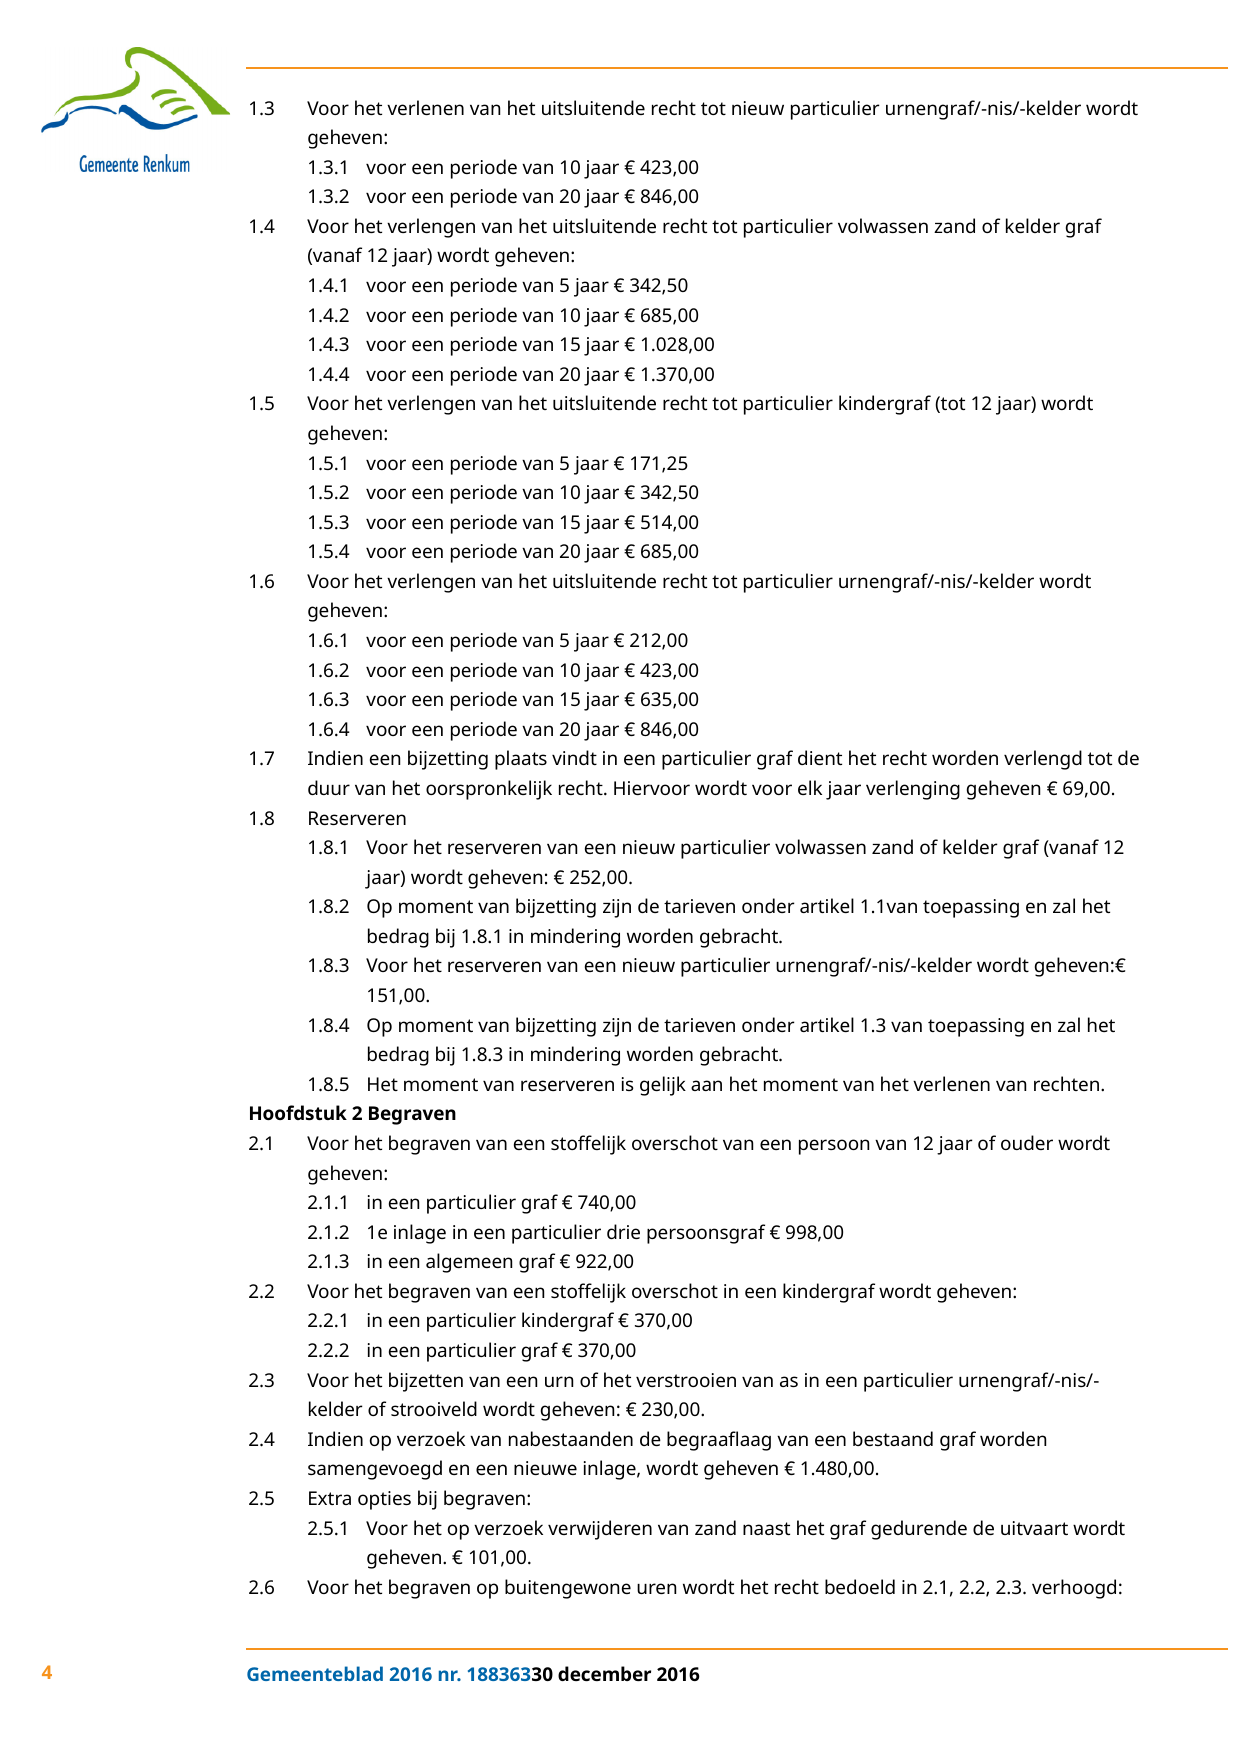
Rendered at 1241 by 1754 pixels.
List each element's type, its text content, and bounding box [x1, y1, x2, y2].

list in een particulier graf € 740,00 [307, 1189, 1152, 1215]
list Extra opties bij begraven: [248, 1485, 1152, 1511]
list Voor het bijzetten van een urn of het verstrooien van as in een particulier urnengraf/-nis/-kelder of strooiveld wordt geheven: € 230,00. [248, 1367, 1152, 1422]
list Voor het reserveren van een nieuw particulier volwassen zand of kelder graf (vanaf 12 jaar) wordt geheven: € 252,00. [307, 834, 1152, 890]
list Op moment van bijzetting zijn de tarieven onder artikel 1.1van toepassing en zal het bedrag bij 1.8.1 in mindering worden gebracht. [307, 893, 1152, 949]
list in een algemeen graf € 922,00 [307, 1248, 1152, 1274]
list in een particulier kindergraf € 370,00 [307, 1308, 1152, 1333]
list voor een periode van 10 jaar € 423,00 [307, 657, 1152, 683]
list Reserveren [248, 805, 1152, 831]
list in een particulier graf € 370,00 [307, 1337, 1152, 1363]
list Voor het verlengen van het uitsluitende recht tot particulier volwassen zand of kelder graf (vanaf 12 jaar) wordt geheven: [248, 213, 1152, 268]
list Het moment van reserveren is gelijk aan het moment van het verlenen van rechten. [307, 1071, 1152, 1097]
list 1e inlage in een particulier drie persoonsgraf € 998,00 [307, 1219, 1152, 1245]
list voor een periode van 15 jaar € 1.028,00 [307, 331, 1152, 357]
list voor een periode van 5 jaar € 171,25 [307, 450, 1152, 476]
list voor een periode van 15 jaar € 514,00 [307, 509, 1152, 535]
list Indien op verzoek van nabestaanden de begraaflaag van een bestaand graf worden samengevoegd en een nieuwe inlage, wordt geheven € 1.480,00. [248, 1426, 1152, 1481]
picture [41, 47, 231, 172]
list voor een periode van 20 jaar € 685,00 [307, 538, 1152, 564]
list Voor het op verzoek verwijderen van zand naast het graf gedurende de uitvaart wordt geheven. € 101,00. [307, 1515, 1152, 1570]
list Voor het verlengen van het uitsluitende recht tot particulier urnengraf/-nis/-kelder wordt geheven: [248, 568, 1152, 623]
list Voor het begraven van een stoffelijk overschot in een kindergraf wordt geheven: [248, 1278, 1152, 1304]
list voor een periode van 10 jaar € 685,00 [307, 302, 1152, 328]
list Voor het verlenen van het uitsluitende recht tot nieuw particulier urnengraf/-nis/-kelder wordt geheven: [248, 95, 1152, 150]
list Op moment van bijzetting zijn de tarieven onder artikel 1.3 van toepassing en zal het bedrag bij 1.8.3 in mindering worden gebracht. [307, 1012, 1152, 1067]
text Hoofdstuk 2 Begraven [248, 1101, 1152, 1126]
list Voor het reserveren van een nieuw particulier urnengraf/-nis/-kelder wordt geheven:€ 151,00. [307, 953, 1152, 1008]
list voor een periode van 20 jaar € 846,00 [307, 183, 1152, 209]
list Indien een bijzetting plaats vindt in een particulier graf dient het recht worden verlengd tot de duur van het oorspronkelijk recht. Hiervoor wordt voor elk jaar verlenging geheven € 69,00. [248, 746, 1152, 801]
list voor een periode van 10 jaar € 342,50 [307, 479, 1152, 505]
list Voor het begraven op buitengewone uren wordt het recht bedoeld in 2.1, 2.2, 2.3. verhoogd: [248, 1574, 1152, 1600]
list voor een periode van 5 jaar € 212,00 [307, 627, 1152, 653]
list voor een periode van 15 jaar € 635,00 [307, 686, 1152, 712]
list voor een periode van 20 jaar € 1.370,00 [307, 361, 1152, 387]
list voor een periode van 5 jaar € 342,50 [307, 272, 1152, 298]
list Voor het verlengen van het uitsluitende recht tot particulier kindergraf (tot 12 jaar) wordt geheven: [248, 391, 1152, 446]
list voor een periode van 10 jaar € 423,00 [307, 154, 1152, 180]
list Voor het begraven van een stoffelijk overschot van een persoon van 12 jaar of ouder wordt geheven: [248, 1130, 1152, 1186]
list voor een periode van 20 jaar € 846,00 [307, 716, 1152, 742]
